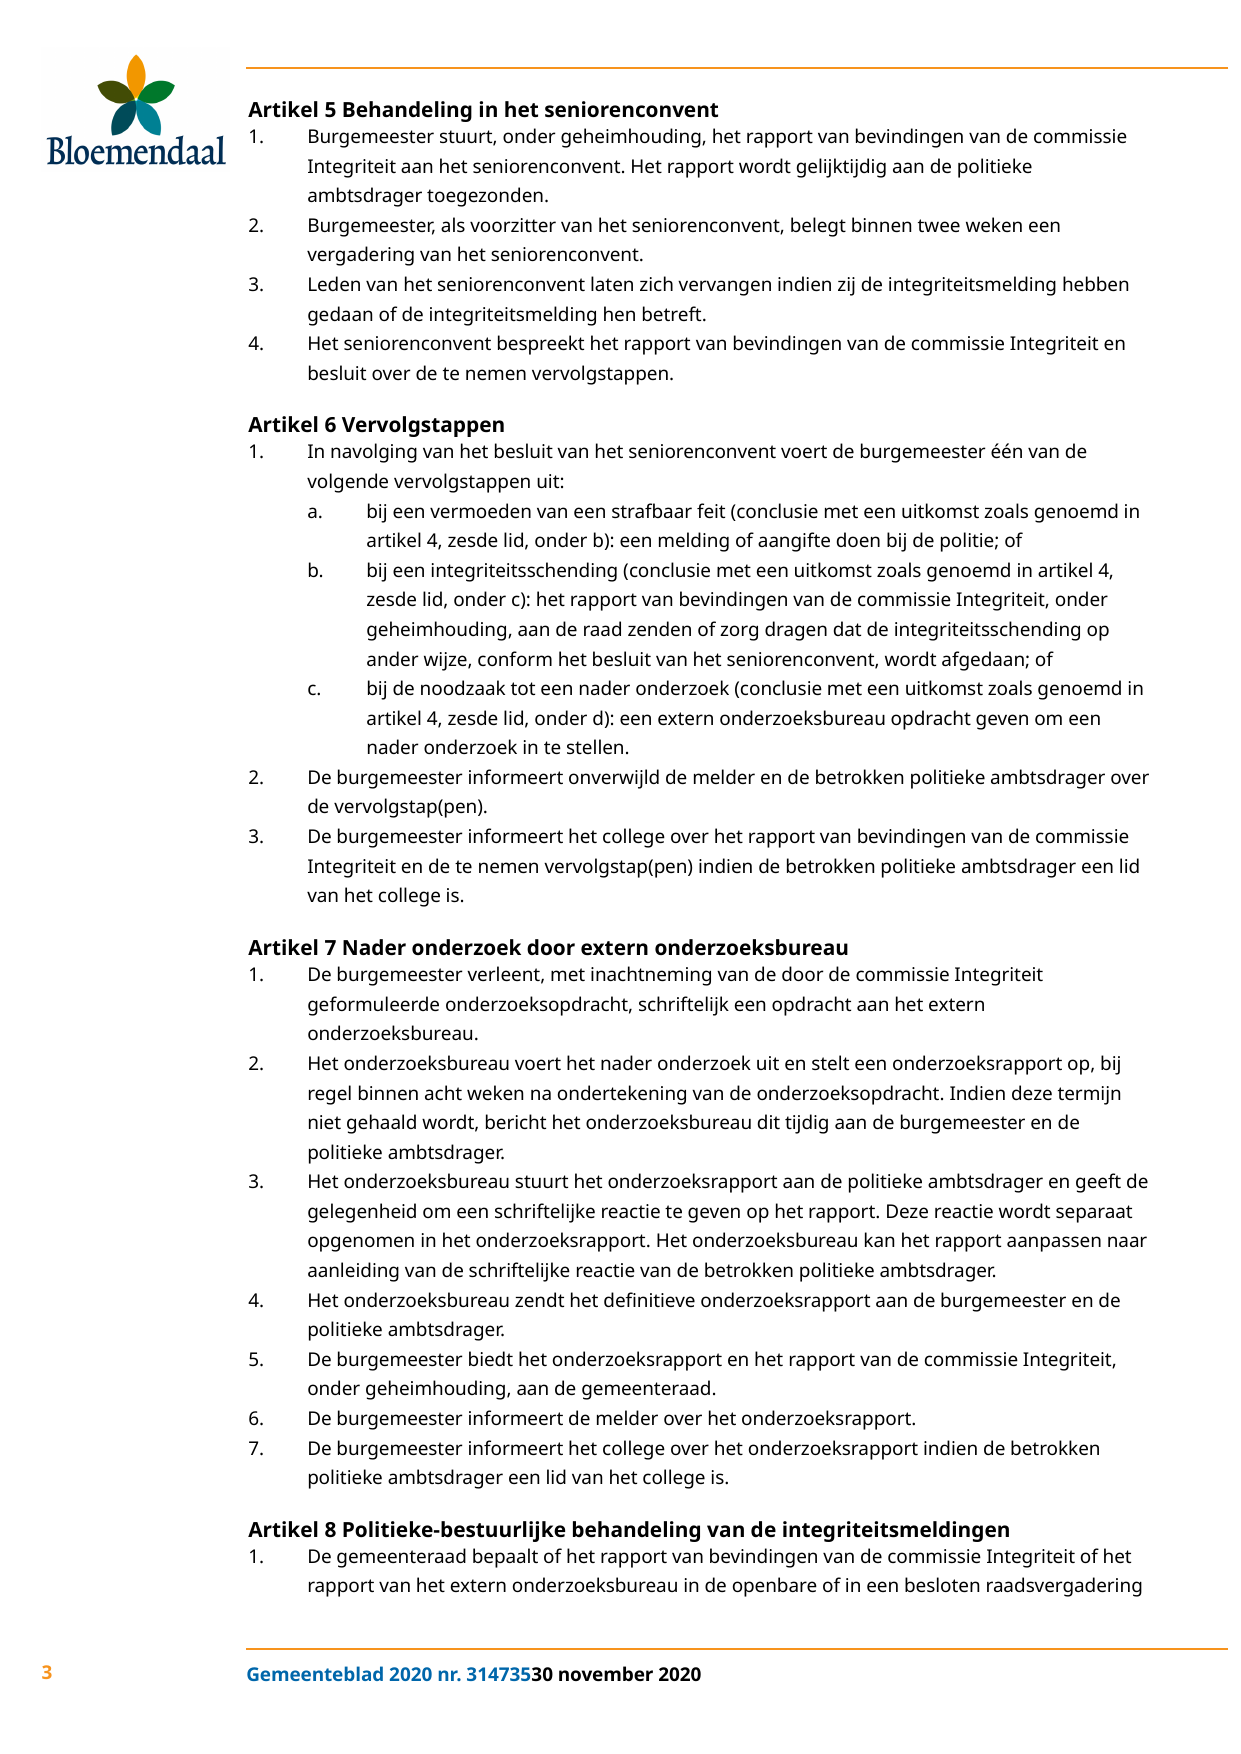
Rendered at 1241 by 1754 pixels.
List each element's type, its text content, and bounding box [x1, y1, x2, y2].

list bij een vermoeden van een strafbaar feit (conclusie met een uitkomst zoals genoemd in artikel 4, zesde lid, onder b): een melding of aangifte doen bij de politie; of [307, 498, 1152, 553]
list De burgemeester informeert onverwijld de melder en de betrokken politieke ambtsdrager over de vervolgstap(pen). [248, 764, 1152, 819]
text Artikel 5 Behandeling in het seniorenconvent [248, 95, 1152, 123]
text Artikel 7 Nader onderzoek door extern onderzoeksbureau [248, 933, 1152, 961]
list In navolging van het besluit van het seniorenconvent voert de burgemeester één van de volgende vervolgstappen uit: [248, 439, 1152, 494]
list Het seniorenconvent bespreekt het rapport van bevindingen van de commissie Integriteit en besluit over de te nemen vervolgstappen. [248, 330, 1152, 386]
list Het onderzoeksbureau voert het nader onderzoek uit en stelt een onderzoeksrapport op, bij regel binnen acht weken na ondertekening van de onderzoeksopdracht. Indien deze termijn niet gehaald wordt, bericht het onderzoeksbureau dit tijdig aan de burgemeester en de politieke ambtsdrager. [248, 1050, 1152, 1164]
picture [41, 47, 231, 172]
list Leden van het seniorenconvent laten zich vervangen indien zij de integriteitsmelding hebben gedaan of de integriteitsmelding hen betreft. [248, 271, 1152, 326]
list Burgemeester stuurt, onder geheimhouding, het rapport van bevindingen van de commissie Integriteit aan het seniorenconvent. Het rapport wordt gelijktijdig aan de politieke ambtsdrager toegezonden. [248, 123, 1152, 208]
list De burgemeester biedt het onderzoeksrapport en het rapport van de commissie Integriteit, onder geheimhouding, aan de gemeenteraad. [248, 1346, 1152, 1401]
list De burgemeester informeert de melder over het onderzoeksrapport. [248, 1405, 1152, 1431]
text Artikel 6 Vervolgstappen [248, 410, 1152, 439]
list De burgemeester verleent, met inachtneming van de door de commissie Integriteit geformuleerde onderzoeksopdracht, schriftelijk een opdracht aan het extern onderzoeksbureau. [248, 961, 1152, 1046]
list Het onderzoeksbureau stuurt het onderzoeksrapport aan de politieke ambtsdrager en geeft de gelegenheid om een schriftelijke reactie te geven op het rapport. Deze reactie wordt separaat opgenomen in het onderzoeksrapport. Het onderzoeksbureau kan het rapport aanpassen naar aanleiding van de schriftelijke reactie van de betrokken politieke ambtsdrager. [248, 1168, 1152, 1283]
list bij de noodzaak tot een nader onderzoek (conclusie met een uitkomst zoals genoemd in artikel 4, zesde lid, onder d): een extern onderzoeksbureau opdracht geven om een nader onderzoek in te stellen. [307, 675, 1152, 760]
list bij een integriteitsschending (conclusie met een uitkomst zoals genoemd in artikel 4, zesde lid, onder c): het rapport van bevindingen van de commissie Integriteit, onder geheimhouding, aan de raad zenden of zorg dragen dat de integriteitsschending op ander wijze, conform het besluit van het seniorenconvent, wordt afgedaan; of [307, 557, 1152, 672]
list De burgemeester informeert het college over het rapport van bevindingen van de commissie Integriteit en de te nemen vervolgstap(pen) indien de betrokken politieke ambtsdrager een lid van het college is. [248, 823, 1152, 908]
list Het onderzoeksbureau zendt het definitieve onderzoeksrapport aan de burgemeester en de politieke ambtsdrager. [248, 1287, 1152, 1342]
list De gemeenteraad bepaalt of het rapport van bevindingen van de commissie Integriteit of het rapport van het extern onderzoeksbureau in de openbare of in een besloten raadsvergadering [248, 1543, 1152, 1598]
list De burgemeester informeert het college over het onderzoeksrapport indien de betrokken politieke ambtsdrager een lid van het college is. [248, 1435, 1152, 1490]
text Artikel 8 Politieke-bestuurlijke behandeling van de integriteitsmeldingen [248, 1515, 1152, 1543]
list Burgemeester, als voorzitter van het seniorenconvent, belegt binnen twee weken een vergadering van het seniorenconvent. [248, 212, 1152, 267]
